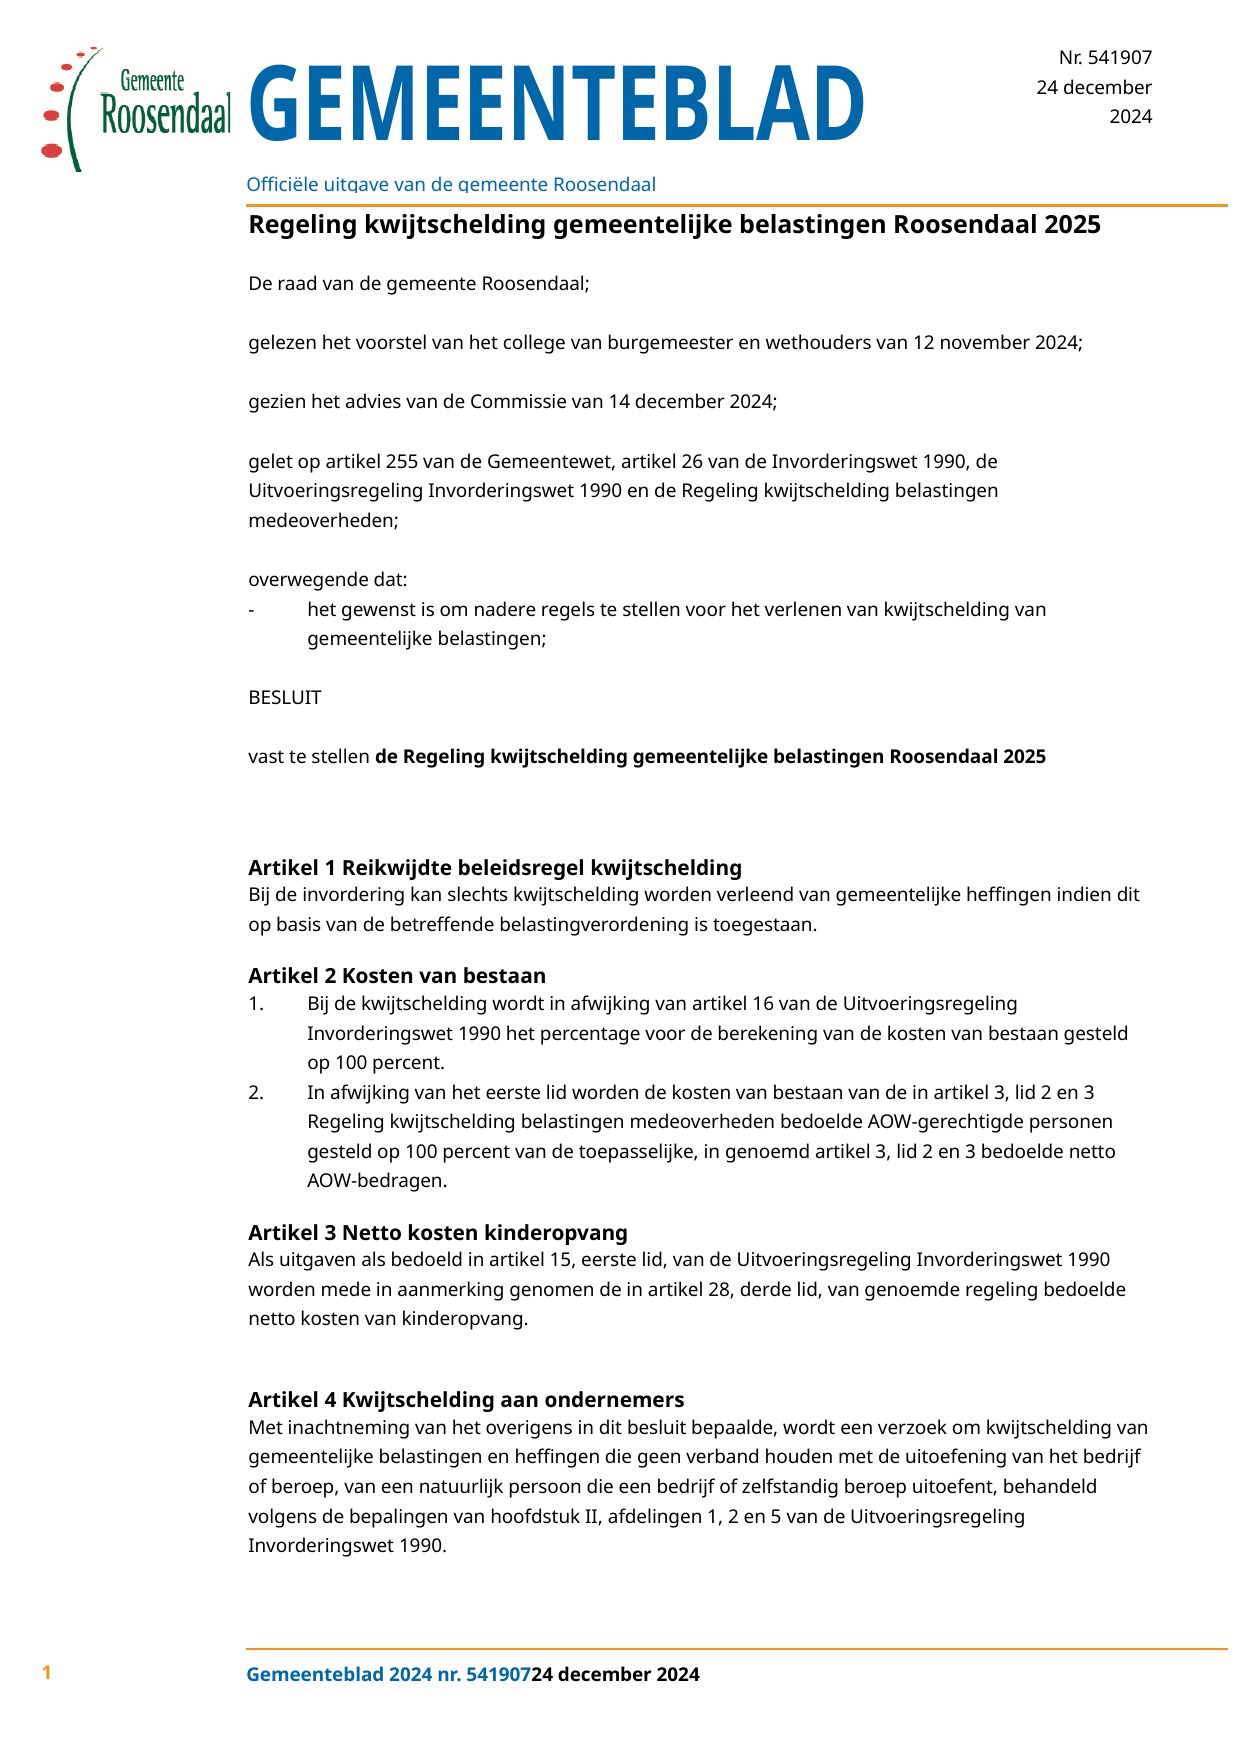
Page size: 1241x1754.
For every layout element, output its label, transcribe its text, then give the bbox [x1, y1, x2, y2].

list Bij de kwijtschelding wordt in afwijking van artikel 16 van de Uitvoeringsregeling Invorderingswet 1990 het percentage voor de berekening van de kosten van bestaan gesteld op 100 percent. [248, 990, 1152, 1075]
text Bij de invordering kan slechts kwijtschelding worden verleend van gemeentelijke heffingen indien dit op basis van de betreffende belastingverordening is toegestaan. [248, 882, 1152, 937]
text Artikel 4 Kwijtschelding aan ondernemers [248, 1386, 1152, 1414]
text Artikel 2 Kosten van bestaan [248, 962, 1152, 990]
list het gewenst is om nadere regels te stellen voor het verlenen van kwijtschelding van gemeentelijke belastingen; [248, 596, 1152, 651]
text Regeling kwijtschelding gemeentelijke belastingen Roosendaal 2025 [248, 207, 1152, 241]
text Als uitgaven als bedoeld in artikel 15, eerste lid, van de Uitvoeringsregeling Invorderingswet 1990 worden mede in aanmerking genomen de in artikel 28, derde lid, van genoemde regeling bedoelde netto kosten van kinderopvang. [248, 1246, 1152, 1331]
text gelet op artikel 255 van de Gemeentewet, artikel 26 van de Invorderingswet 1990, de Uitvoeringsregeling Invorderingswet 1990 en de Regeling kwijtschelding belastingen medeoverheden; [248, 448, 1152, 533]
text gezien het advies van de Commissie van 14 december 2024; [248, 389, 1152, 414]
text overwegende dat: [248, 566, 1152, 592]
text BESLUIT [248, 684, 1152, 710]
text Artikel 1 Reikwijdte beleidsregel kwijtschelding [248, 853, 1152, 882]
text Artikel 3 Netto kosten kinderopvang [248, 1218, 1152, 1246]
text De raad van de gemeente Roosendaal; [248, 270, 1152, 296]
text vast te stellen de Regeling kwijtschelding gemeentelijke belastingen Roosendaal 2025 [248, 744, 1152, 769]
picture [41, 47, 231, 172]
list In afwijking van het eerste lid worden de kosten van bestaan van de in artikel 3, lid 2 en 3 Regeling kwijtschelding belastingen medeoverheden bedoelde AOW-gerechtigde personen gesteld op 100 percent van de toepasselijke, in genoemd artikel 3, lid 2 en 3 bedoelde netto AOW-bedragen. [248, 1079, 1152, 1193]
text Met inachtneming van het overigens in dit besluit bepaalde, wordt een verzoek om kwijtschelding van gemeentelijke belastingen en heffingen die geen verband houden met de uitoefening van het bedrijf of beroep, van een natuurlijk persoon die een bedrijf of zelfstandig beroep uitoefent, behandeld volgens de bepalingen van hoofdstuk II, afdelingen 1, 2 en 5 van de Uitvoeringsregeling Invorderingswet 1990. [248, 1414, 1152, 1558]
text gelezen het voorstel van het college van burgemeester en wethouders van 12 november 2024; [248, 329, 1152, 355]
